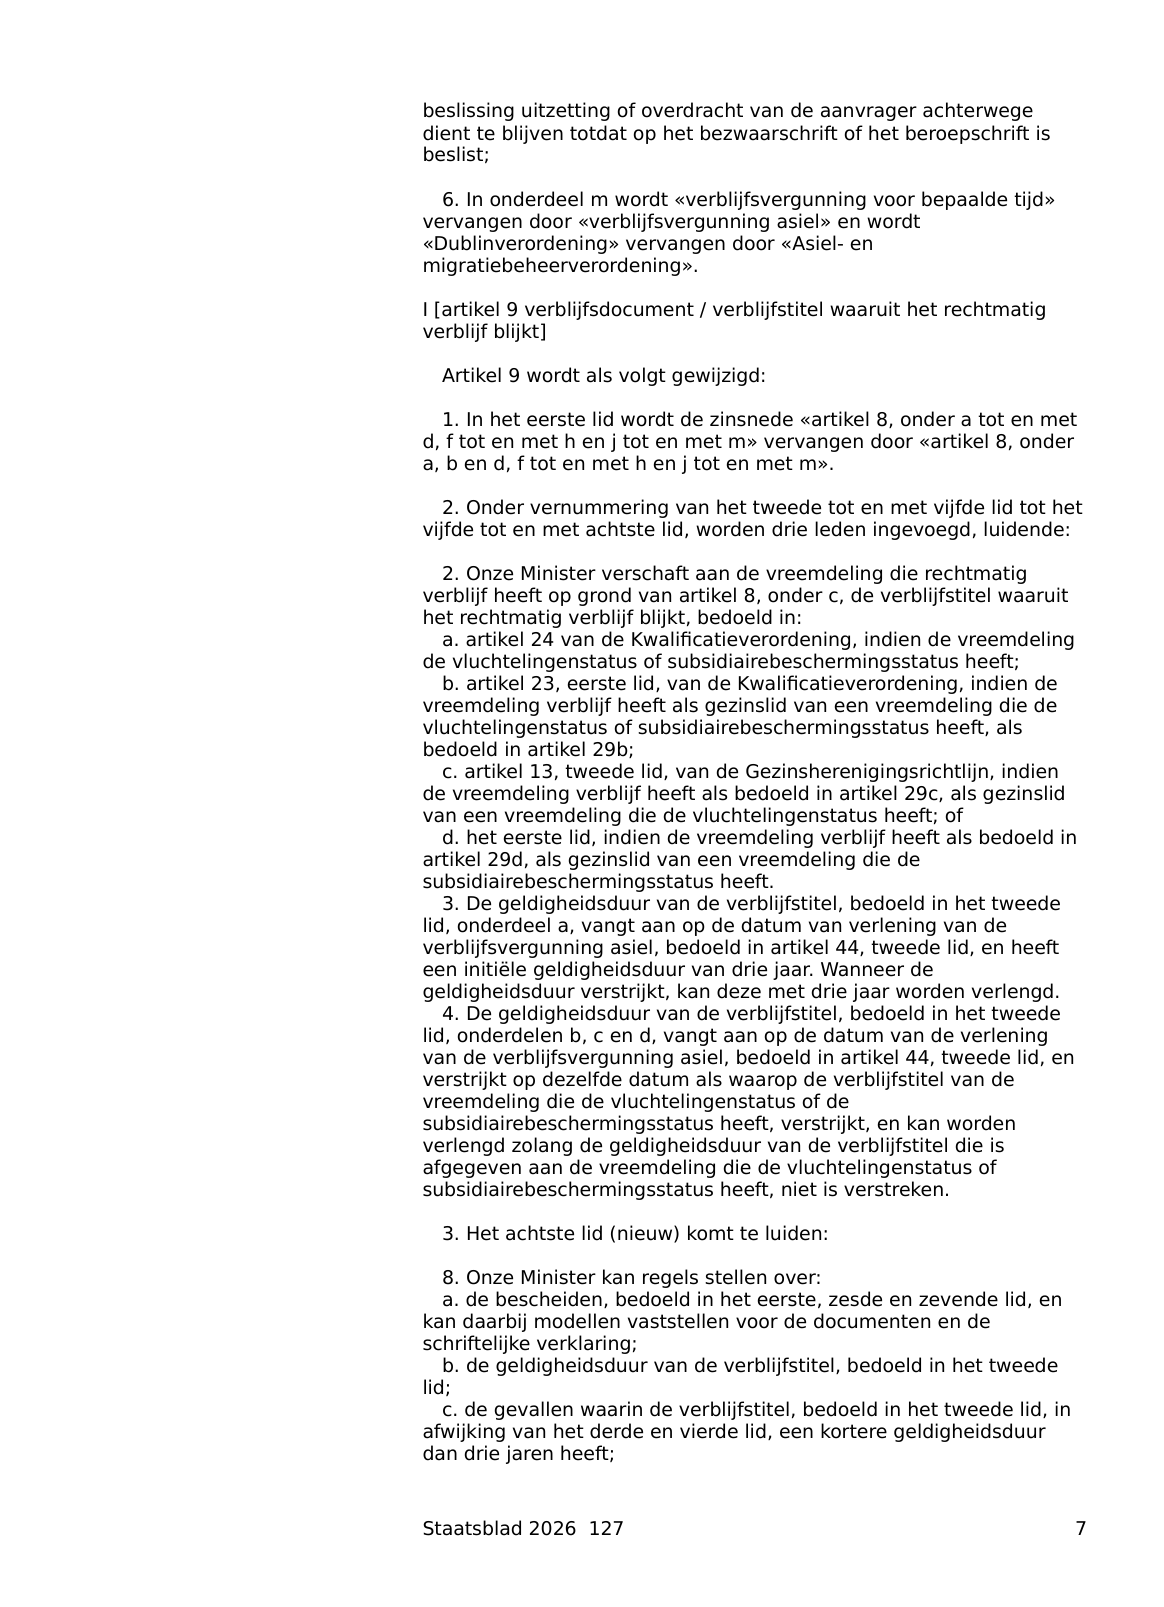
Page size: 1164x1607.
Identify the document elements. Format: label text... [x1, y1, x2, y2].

text I [artikel 9 verblijfsdocument / verblijfstitel waaruit het rechtmatig verblijf blijkt] [422, 299, 1087, 343]
text 3. Het achtste lid (nieuw) komt te luiden: [422, 1223, 1087, 1245]
text d. het eerste lid, indien de vreemdeling verblijf heeft als bedoeld in artikel 29d, als gezinslid van een vreemdeling die de subsidiairebeschermingsstatus heeft. [422, 827, 1087, 893]
text Artikel 9 wordt als volgt gewijzigd: [422, 365, 1087, 387]
text b. de geldigheidsduur van de verblijfstitel, bedoeld in het tweede lid; [422, 1355, 1087, 1399]
text b. artikel 23, eerste lid, van de Kwalificatieverordening, indien de vreemdeling verblijf heeft als gezinslid van een vreemdeling die de vluchtelingenstatus of subsidiairebeschermingsstatus heeft, als bedoeld in artikel 29b; [422, 673, 1087, 761]
text a. de bescheiden, bedoeld in het eerste, zesde en zevende lid, en kan daarbij modellen vaststellen voor de documenten en de schriftelijke verklaring; [422, 1289, 1087, 1355]
text 2. Onder vernummering van het tweede tot en met vijfde lid tot het vijfde tot en met achtste lid, worden drie leden ingevoegd, luidende: [422, 497, 1087, 541]
text a. artikel 24 van de Kwalificatieverordening, indien de vreemdeling de vluchtelingenstatus of subsidiairebeschermingsstatus heeft; [422, 629, 1087, 673]
text c. de gevallen waarin de verblijfstitel, bedoeld in het tweede lid, in afwijking van het derde en vierde lid, een kortere geldigheidsduur dan drie jaren heeft; [422, 1399, 1087, 1465]
text c. artikel 13, tweede lid, van de Gezinsherenigingsrichtlijn, indien de vreemdeling verblijf heeft als bedoeld in artikel 29c, als gezinslid van een vreemdeling die de vluchtelingenstatus heeft; of [422, 761, 1087, 827]
text beslissing uitzetting of overdracht van de aanvrager achterwege dient te blijven totdat op het bezwaarschrift of het beroepschrift is beslist; [422, 100, 1087, 166]
text 1. In het eerste lid wordt de zinsnede «artikel 8, onder a tot en met d, f tot en met h en j tot en met m» vervangen door «artikel 8, onder a, b en d, f tot en met h en j tot en met m». [422, 409, 1087, 475]
text 4. De geldigheidsduur van de verblijfstitel, bedoeld in het tweede lid, onderdelen b, c en d, vangt aan op de datum van de verlening van de verblijfsvergunning asiel, bedoeld in artikel 44, tweede lid, en verstrijkt op dezelfde datum als waarop de verblijfstitel van de vreemdeling die de vluchtelingenstatus of de subsidiairebeschermingsstatus heeft, verstrijkt, en kan worden verlengd zolang de geldigheidsduur van de verblijfstitel die is afgegeven aan de vreemdeling die de vluchtelingenstatus of subsidiairebeschermingsstatus heeft, niet is verstreken. [422, 1003, 1087, 1201]
text 8. Onze Minister kan regels stellen over: [422, 1267, 1087, 1289]
text 6. In onderdeel m wordt «verblijfsvergunning voor bepaalde tijd» vervangen door «verblijfsvergunning asiel» en wordt «Dublinverordening» vervangen door «Asiel- en migratiebeheerverordening». [422, 188, 1087, 276]
text 2. Onze Minister verschaft aan de vreemdeling die rechtmatig verblijf heeft op grond van artikel 8, onder c, de verblijfstitel waaruit het rechtmatig verblijf blijkt, bedoeld in: [422, 563, 1087, 629]
text 3. De geldigheidsduur van de verblijfstitel, bedoeld in het tweede lid, onderdeel a, vangt aan op de datum van verlening van de verblijfsvergunning asiel, bedoeld in artikel 44, tweede lid, en heeft een initiële geldigheidsduur van drie jaar. Wanneer de geldigheidsduur verstrijkt, kan deze met drie jaar worden verlengd. [422, 893, 1087, 1003]
